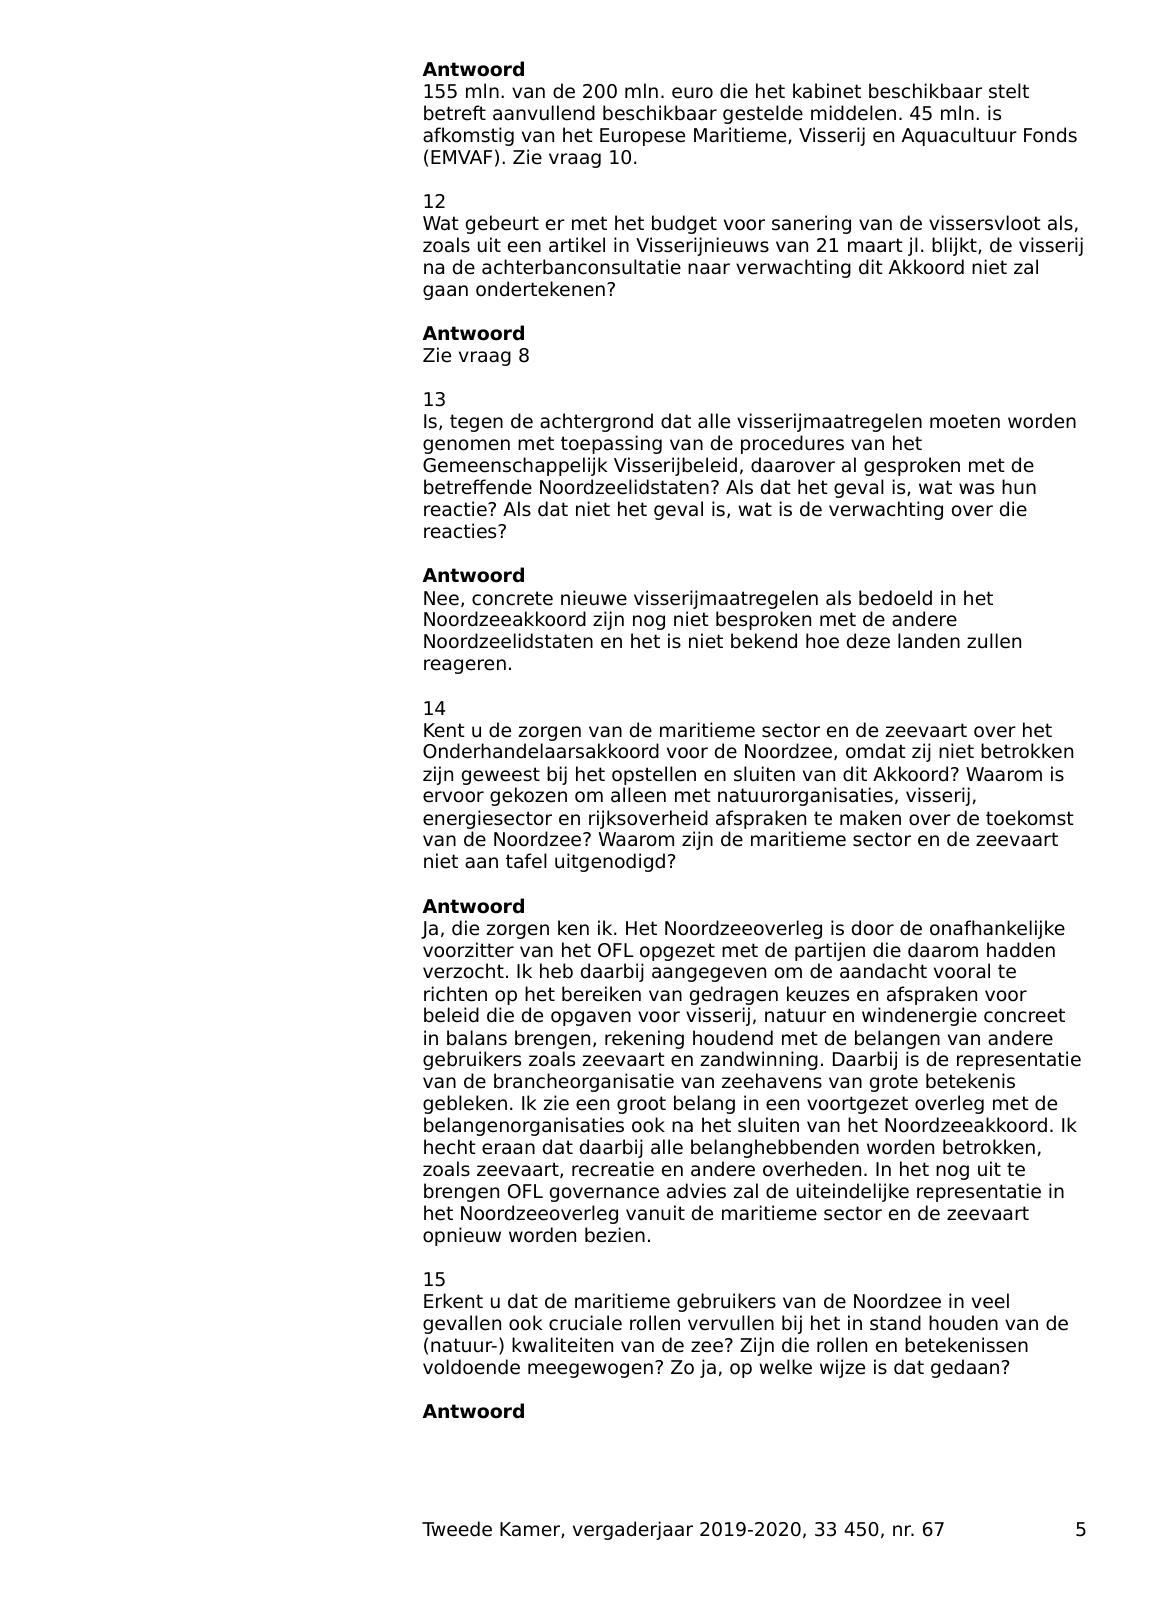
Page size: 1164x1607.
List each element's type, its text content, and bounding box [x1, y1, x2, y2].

text 15 [422, 1269, 1087, 1291]
text 12 [422, 191, 1087, 213]
text Kent u de zorgen van de maritieme sector en de zeevaart over het Onderhandelaarsakkoord voor de Noordzee, omdat zij niet betrokken zijn geweest bij het opstellen en sluiten van dit Akkoord? Waarom is ervoor gekozen om alleen met natuurorganisaties, visserij, energiesector en rijksoverheid afspraken te maken over de toekomst van de Noordzee? Waarom zijn de maritieme sector en de zeevaart niet aan tafel uitgenodigd? [422, 719, 1087, 873]
text Zie vraag 8 [422, 345, 1087, 367]
text Antwoord [422, 896, 1087, 917]
text 13 [422, 389, 1087, 411]
text Is, tegen de achtergrond dat alle visserijmaatregelen moeten worden genomen met toepassing van de procedures van het Gemeenschappelijk Visserijbeleid, daarover al gesproken met de betreffende Noordzeelidstaten? Als dat het geval is, wat was hun reactie? Als dat niet het geval is, wat is de verwachting over die reacties? [422, 411, 1087, 543]
text Antwoord [422, 1401, 1087, 1423]
text Erkent u dat de maritieme gebruikers van de Noordzee in veel gevallen ook cruciale rollen vervullen bij het in stand houden van de (natuur-) kwaliteiten van de zee? Zijn die rollen en betekenissen voldoende meegewogen? Zo ja, op welke wijze is dat gedaan? [422, 1291, 1087, 1379]
text Ja, die zorgen ken ik. Het Noordzeeoverleg is door de onafhankelijke voorzitter van het OFL opgezet met de partijen die daarom hadden verzocht. Ik heb daarbij aangegeven om de aandacht vooral te richten op het bereiken van gedragen keuzes en afspraken voor beleid die de opgaven voor visserij, natuur en windenergie concreet in balans brengen, rekening houdend met de belangen van andere gebruikers zoals zeevaart en zandwinning. Daarbij is de representatie van de brancheorganisatie van zeehavens van grote betekenis gebleken. Ik zie een groot belang in een voortgezet overleg met de belangenorganisaties ook na het sluiten van het Noordzeeakkoord. Ik hecht eraan dat daarbij alle belanghebbenden worden betrokken, zoals zeevaart, recreatie en andere overheden. In het nog uit te brengen OFL governance advies zal de uiteindelijke representatie in het Noordzeeoverleg vanuit de maritieme sector en de zeevaart opnieuw worden bezien. [422, 917, 1087, 1247]
text 155 mln. van de 200 mln. euro die het kabinet beschikbaar stelt betreft aanvullend beschikbaar gestelde middelen. 45 mln. is afkomstig van het Europese Maritieme, Visserij en Aquacultuur Fonds (EMVAF). Zie vraag 10. [422, 81, 1087, 169]
text Antwoord [422, 323, 1087, 345]
text Wat gebeurt er met het budget voor sanering van de vissersvloot als, zoals uit een artikel in Visserijnieuws van 21 maart jl. blijkt, de visserij na de achterbanconsultatie naar verwachting dit Akkoord niet zal gaan ondertekenen? [422, 213, 1087, 301]
text Nee, concrete nieuwe visserijmaatregelen als bedoeld in het Noordzeeakkoord zijn nog niet besproken met de andere Noordzeelidstaten en het is niet bekend hoe deze landen zullen reageren. [422, 587, 1087, 675]
text 14 [422, 697, 1087, 719]
text Antwoord [422, 59, 1087, 81]
text Antwoord [422, 565, 1087, 587]
